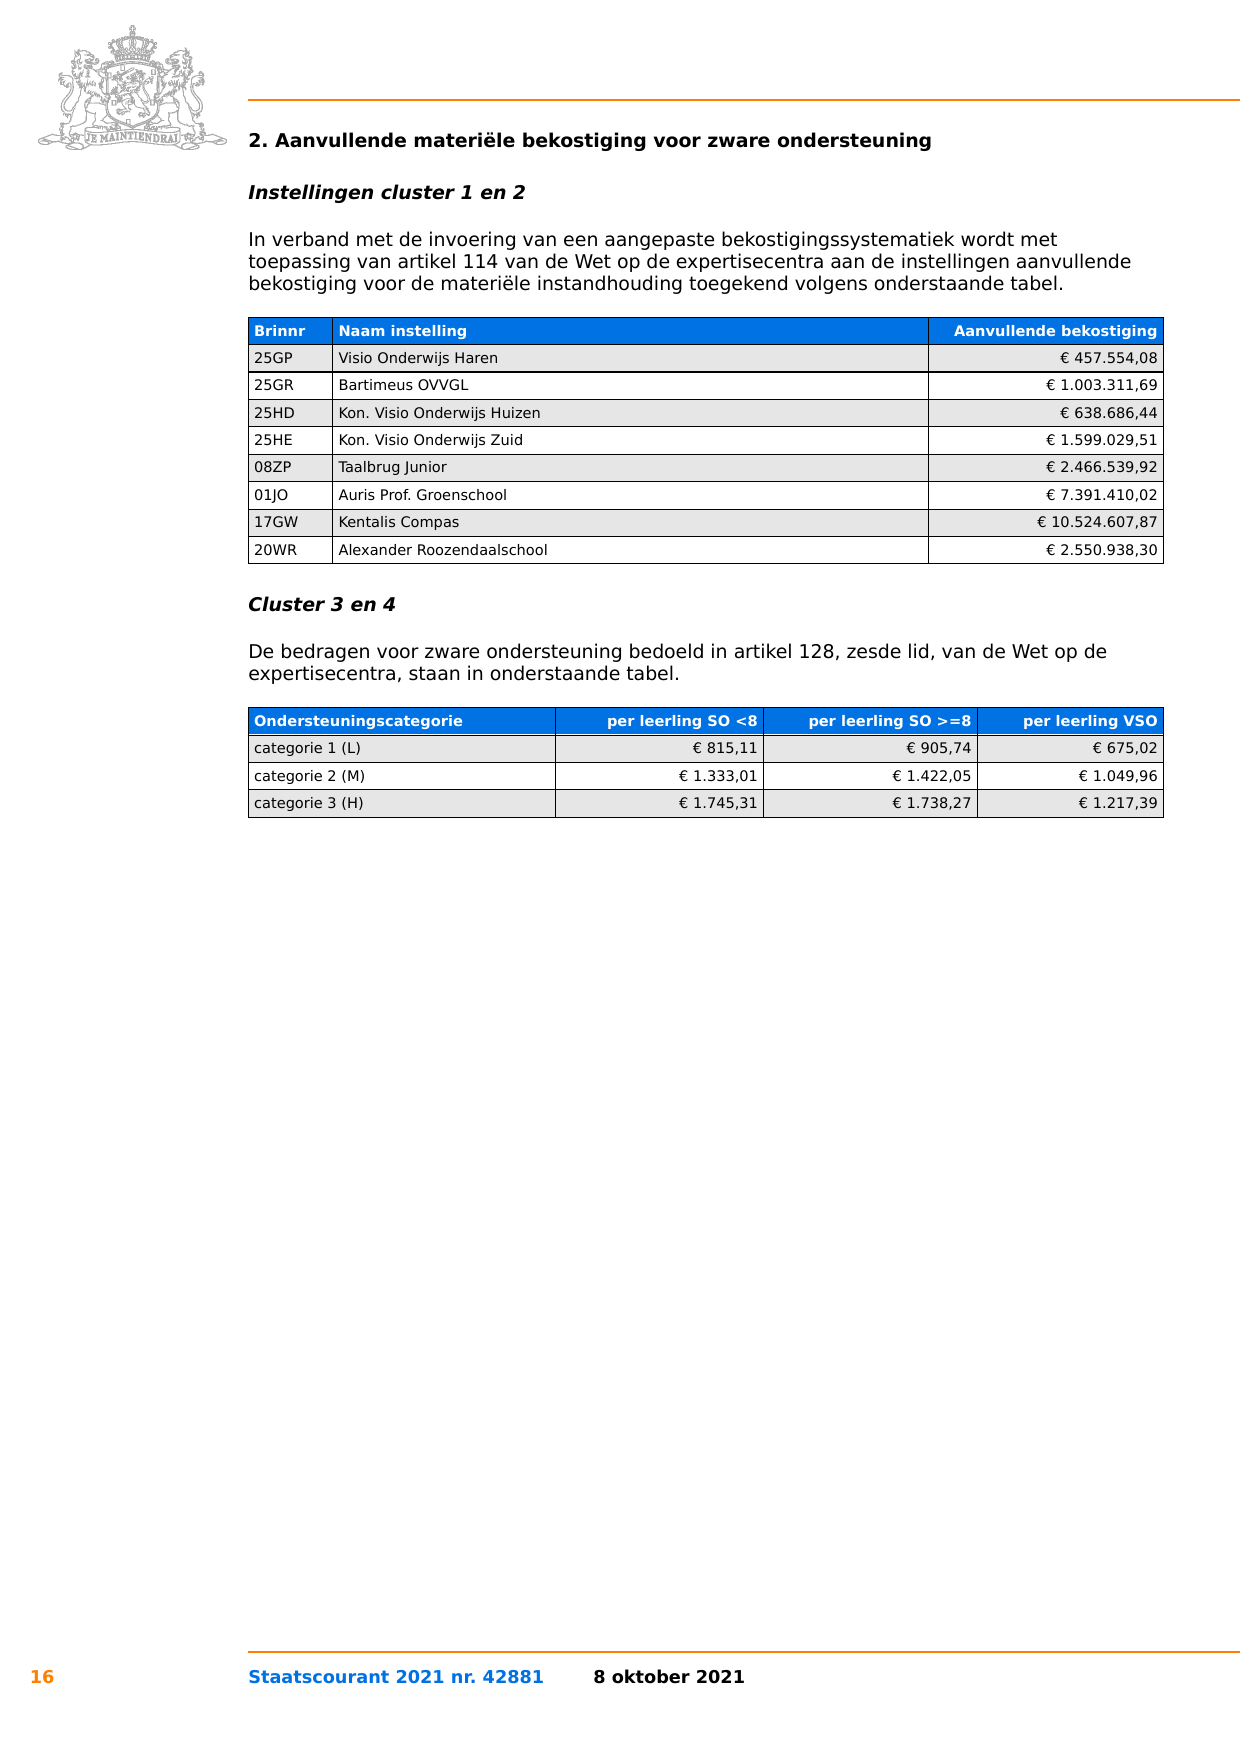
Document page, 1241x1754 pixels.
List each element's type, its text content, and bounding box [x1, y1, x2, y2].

table_cell Kon. Visio Onderwijs Huizen [333, 400, 928, 426]
table_cell € 815,11 [556, 736, 763, 762]
table_cell 25HE [249, 427, 332, 454]
subtitle Cluster 3 en 4 [248, 594, 1163, 616]
table_cell € 1.422,05 [764, 763, 977, 789]
table_header Brinnr [249, 318, 332, 344]
table_cell 08ZP [249, 455, 332, 481]
table_cell € 2.550.938,30 [929, 537, 1163, 563]
table_header Ondersteuningscategorie [249, 708, 555, 734]
table_cell € 1.217,39 [978, 790, 1163, 817]
table_cell € 1.333,01 [556, 763, 763, 789]
table_cell € 1.599.029,51 [929, 427, 1163, 454]
table_cell € 2.466.539,92 [929, 455, 1163, 481]
table_cell Alexander Roozendaalschool [333, 537, 928, 563]
table_cell € 7.391.410,02 [929, 482, 1163, 508]
table_cell categorie 1 (L) [249, 736, 555, 762]
table_cell € 1.003.311,69 [929, 373, 1163, 399]
table_cell 25GP [249, 345, 332, 371]
table_cell Kentalis Compas [333, 510, 928, 536]
table_cell 20WR [249, 537, 332, 563]
table_cell € 10.524.607,87 [929, 510, 1163, 536]
table_cell categorie 2 (M) [249, 763, 555, 789]
table_cell 25HD [249, 400, 332, 426]
table_cell 01JO [249, 482, 332, 508]
table_cell categorie 3 (H) [249, 790, 555, 817]
table_cell 25GR [249, 373, 332, 399]
table_header Naam instelling [333, 318, 928, 344]
table_cell 17GW [249, 510, 332, 536]
table_cell € 1.745,31 [556, 790, 763, 817]
text In verband met de invoering van een aangepaste bekostigingssystematiek wordt met toepassing van artikel 114 van de Wet op de expertisecentra aan de instellingen aanvullende bekostiging voor de materiële instandhouding toegekend volgens onderstaande tabel. [248, 229, 1163, 295]
picture [38, 25, 227, 150]
table_cell Kon. Visio Onderwijs Zuid [333, 427, 928, 454]
table_header Aanvullende bekostiging [929, 318, 1163, 344]
table_cell Bartimeus OVVGL [333, 373, 928, 399]
text De bedragen voor zware ondersteuning bedoeld in artikel 128, zesde lid, van de Wet op de expertisecentra, staan in onderstaande tabel. [248, 641, 1163, 685]
table_header per leerling SO >=8 [764, 708, 977, 734]
table_cell € 905,74 [764, 736, 977, 762]
table_cell € 638.686,44 [929, 400, 1163, 426]
table_cell € 675,02 [978, 736, 1163, 762]
table_cell Taalbrug Junior [333, 455, 928, 481]
table_cell Auris Prof. Groenschool [333, 482, 928, 508]
table_header per leerling SO <8 [556, 708, 763, 734]
table_cell € 1.738,27 [764, 790, 977, 817]
subtitle 2. Aanvullende materiële bekostiging voor zware ondersteuning [248, 130, 1163, 152]
table_cell € 1.049,96 [978, 763, 1163, 789]
table_header per leerling VSO [978, 708, 1163, 734]
table_cell Visio Onderwijs Haren [333, 345, 928, 371]
table_cell € 457.554,08 [929, 345, 1163, 371]
subtitle Instellingen cluster 1 en 2 [248, 182, 1163, 204]
